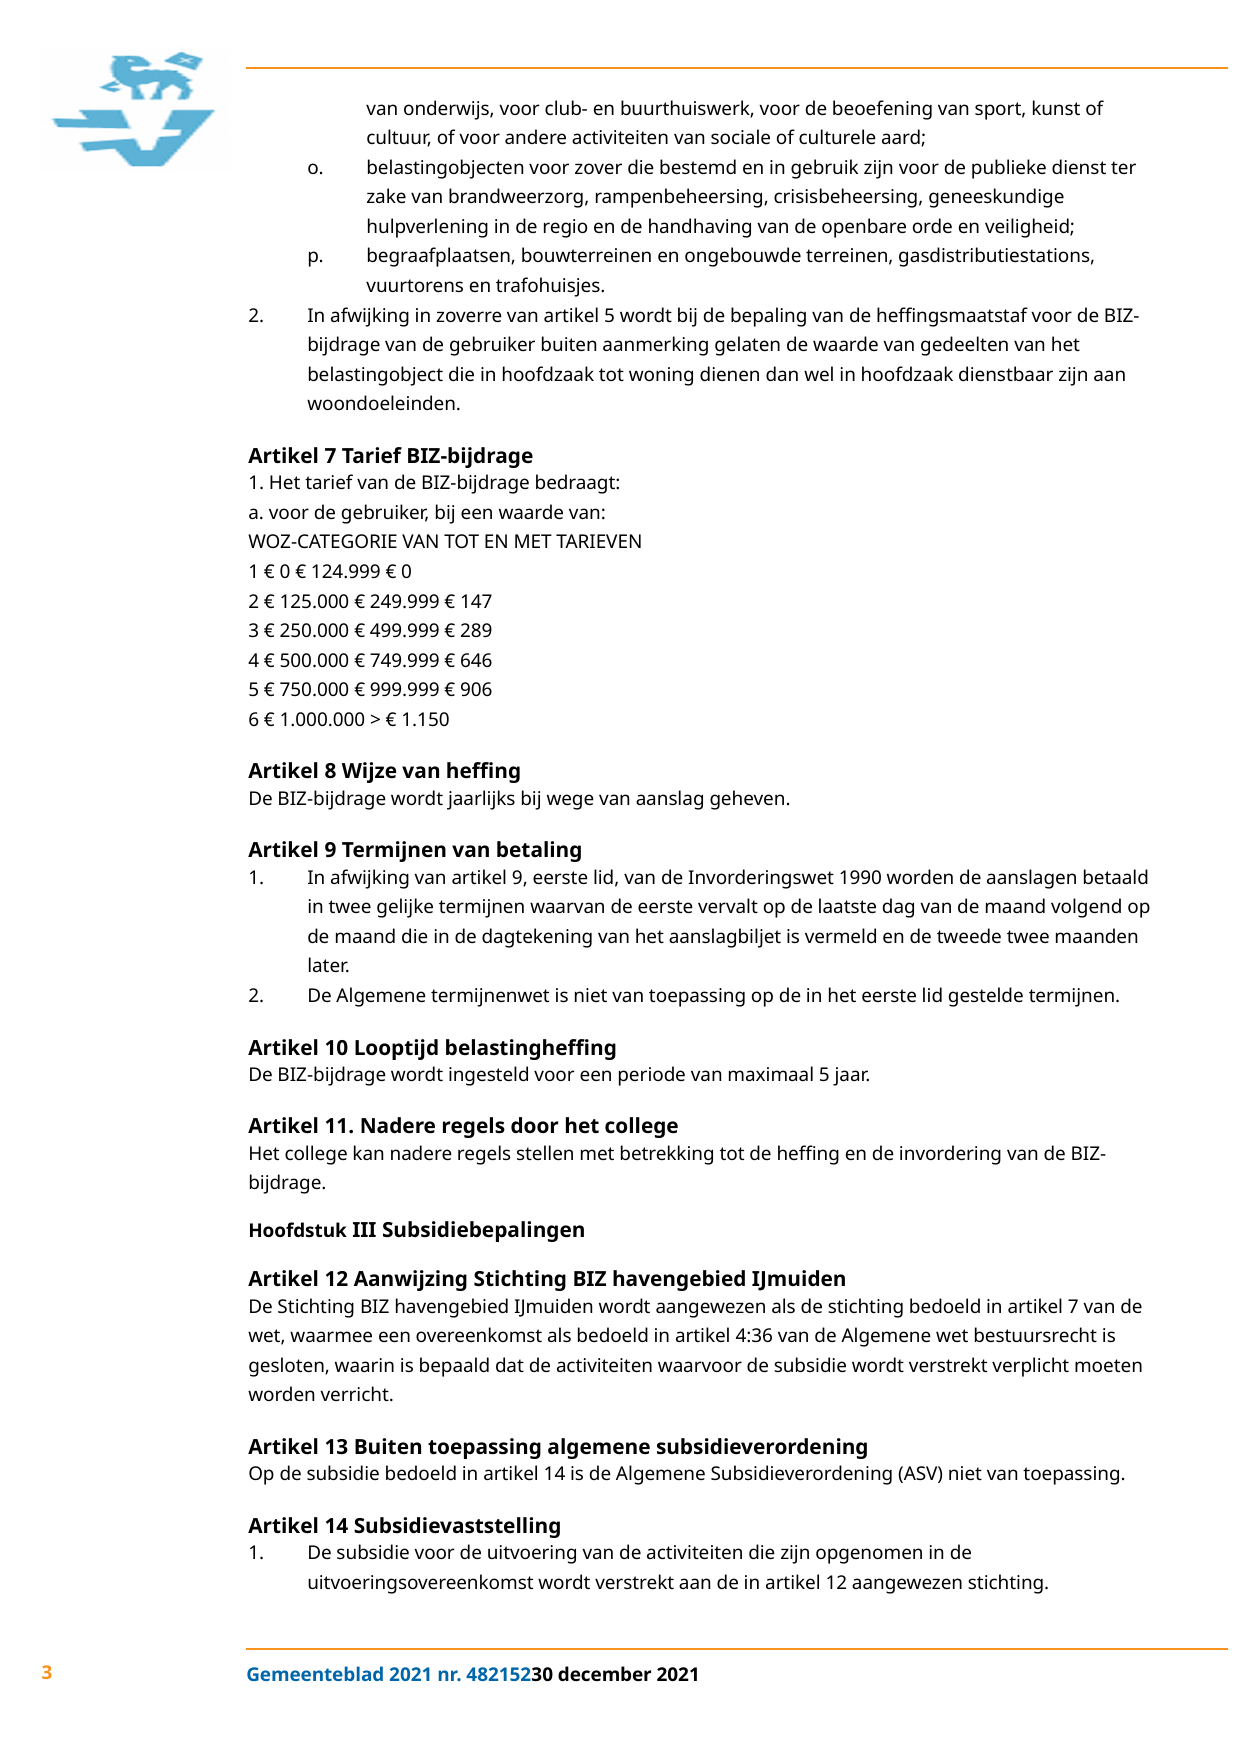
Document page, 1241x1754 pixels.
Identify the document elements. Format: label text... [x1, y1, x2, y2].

list De subsidie voor de uitvoering van de activiteiten die zijn opgenomen in de uitvoeringsovereenkomst wordt verstrekt aan de in artikel 12 aangewezen stichting. [248, 1539, 1152, 1594]
text De Stichting BIZ havengebied IJmuiden wordt aangewezen als de stichting bedoeld in artikel 7 van de wet, waarmee een overeenkomst als bedoeld in artikel 4:36 van de Algemene wet bestuursrecht is gesloten, waarin is bepaald dat de activiteiten waarvoor de subsidie wordt verstrekt verplicht moeten worden verricht. [248, 1293, 1152, 1407]
text 6 € 1.000.000 > € 1.150 [248, 706, 1152, 732]
list begraafplaatsen, bouwterreinen en ongebouwde terreinen, gasdistributiestations, vuurtorens en trafohuisjes. [307, 243, 1152, 298]
text Artikel 14 Subsidievaststelling [248, 1511, 1152, 1539]
picture [41, 47, 231, 172]
text 3 € 250.000 € 499.999 € 289 [248, 617, 1152, 643]
text 4 € 500.000 € 749.999 € 646 [248, 647, 1152, 673]
text Artikel 10 Looptijd belastingheffing [248, 1033, 1152, 1061]
text Hoofdstuk III Subsidiebepalingen [248, 1215, 1152, 1243]
text De BIZ-bijdrage wordt jaarlijks bij wege van aanslag geheven. [248, 785, 1152, 811]
list In afwijking in zoverre van artikel 5 wordt bij de bepaling van de heffingsmaatstaf voor de BIZ-bijdrage van de gebruiker buiten aanmerking gelaten de waarde van gedeelten van het belastingobject die in hoofdzaak tot woning dienen dan wel in hoofdzaak dienstbaar zijn aan woondoeleinden. [248, 302, 1152, 416]
list In afwijking van artikel 9, eerste lid, van de Invorderingswet 1990 worden de aanslagen betaald in twee gelijke termijnen waarvan de eerste vervalt op de laatste dag van de maand volgend op de maand die in de dagtekening van het aanslagbiljet is vermeld en de tweede twee maanden later. [248, 864, 1152, 978]
text Op de subsidie bedoeld in artikel 14 is de Algemene Subsidieverordening (ASV) niet van toepassing. [248, 1460, 1152, 1486]
text Artikel 8 Wijze van heffing [248, 757, 1152, 785]
text WOZ-CATEGORIE VAN TOT EN MET TARIEVEN [248, 529, 1152, 554]
text Artikel 13 Buiten toepassing algemene subsidieverordening [248, 1432, 1152, 1460]
text 1. Het tarief van de BIZ-bijdrage bedraagt: [248, 469, 1152, 495]
text Het college kan nadere regels stellen met betrekking tot de heffing en de invordering van de BIZ-bijdrage. [248, 1140, 1152, 1195]
text 5 € 750.000 € 999.999 € 906 [248, 677, 1152, 702]
text 2 € 125.000 € 249.999 € 147 [248, 588, 1152, 613]
list belastingobjecten voor zover die bestemd en in gebruik zijn voor de publieke dienst ter zake van brandweerzorg, rampenbeheersing, crisisbeheersing, geneeskundige hulpverlening in de regio en de handhaving van de openbare orde en veiligheid; [307, 154, 1152, 239]
text a. voor de gebruiker, bij een waarde van: [248, 499, 1152, 525]
text Artikel 7 Tarief BIZ-bijdrage [248, 441, 1152, 469]
text Artikel 11. Nadere regels door het college [248, 1111, 1152, 1140]
text 1 € 0 € 124.999 € 0 [248, 558, 1152, 584]
text De BIZ-bijdrage wordt ingesteld voor een periode van maximaal 5 jaar. [248, 1061, 1152, 1087]
list van onderwijs, voor club- en buurthuiswerk, voor de beoefening van sport, kunst of cultuur, of voor andere activiteiten van sociale of culturele aard; [307, 95, 1152, 150]
text Artikel 9 Termijnen van betaling [248, 835, 1152, 864]
list De Algemene termijnenwet is niet van toepassing op de in het eerste lid gestelde termijnen. [248, 982, 1152, 1008]
text Artikel 12 Aanwijzing Stichting BIZ havengebied IJmuiden [248, 1264, 1152, 1293]
